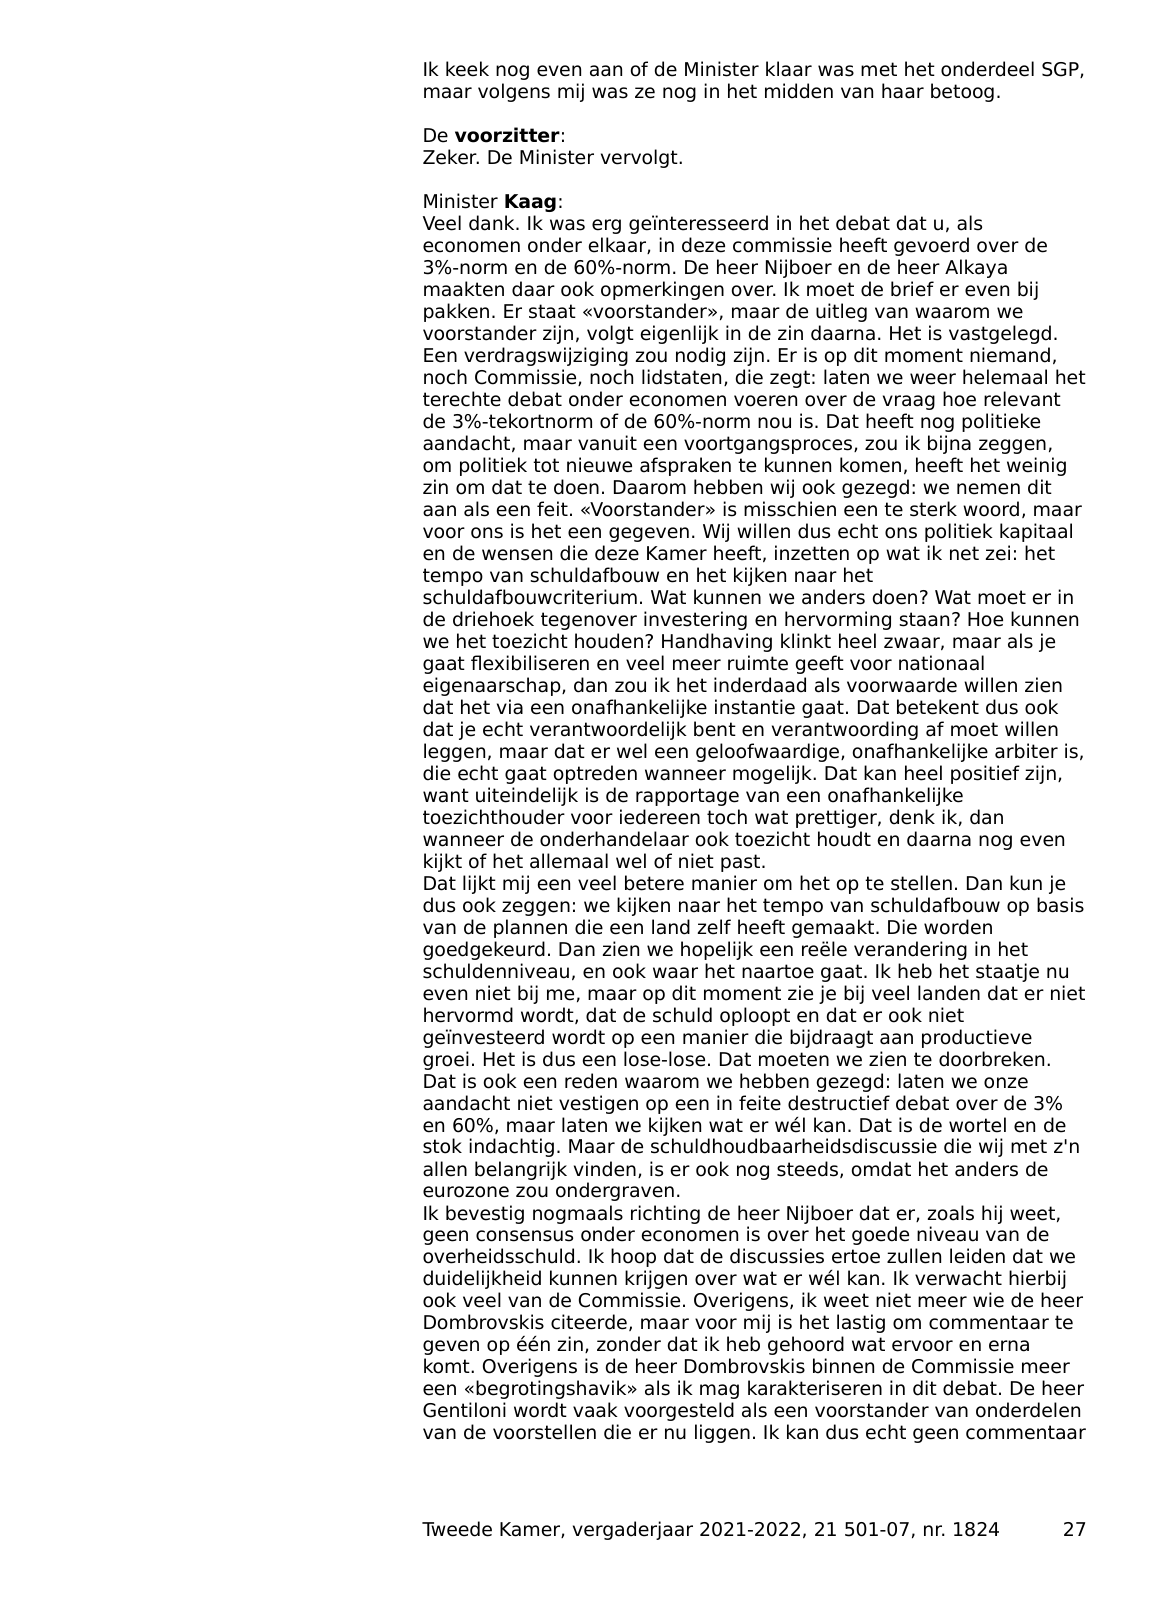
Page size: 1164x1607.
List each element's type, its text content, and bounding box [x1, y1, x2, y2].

text Ik bevestig nogmaals richting de heer Nijboer dat er, zoals hij weet, geen consensus onder economen is over het goede niveau van de overheidsschuld. Ik hoop dat de discussies ertoe zullen leiden dat we duidelijkheid kunnen krijgen over wat er wél kan. Ik verwacht hierbij ook veel van de Commissie. Overigens, ik weet niet meer wie de heer Dombrovskis citeerde, maar voor mij is het lastig om commentaar te geven op één zin, zonder dat ik heb gehoord wat ervoor en erna komt. Overigens is de heer Dombrovskis binnen de Commissie meer een «begrotingshavik» als ik mag karakteriseren in dit debat. De heer Gentiloni wordt vaak voorgesteld als een voorstander van onderdelen van de voorstellen die er nu liggen. Ik kan dus echt geen commentaar [422, 1202, 1087, 1444]
text Minister Kaag: [422, 191, 1087, 213]
text De voorzitter: [422, 125, 1087, 147]
text Ik keek nog even aan of de Minister klaar was met het onderdeel SGP, maar volgens mij was ze nog in het midden van haar betoog. [422, 59, 1087, 103]
text Veel dank. Ik was erg geïnteresseerd in het debat dat u, als economen onder elkaar, in deze commissie heeft gevoerd over de 3%-norm en de 60%-norm. De heer Nijboer en de heer Alkaya maakten daar ook opmerkingen over. Ik moet de brief er even bij pakken. Er staat «voorstander», maar de uitleg van waarom we voorstander zijn, volgt eigenlijk in de zin daarna. Het is vastgelegd. Een verdragswijziging zou nodig zijn. Er is op dit moment niemand, noch Commissie, noch lidstaten, die zegt: laten we weer helemaal het terechte debat onder economen voeren over de vraag hoe relevant de 3%-tekortnorm of de 60%-norm nou is. Dat heeft nog politieke aandacht, maar vanuit een voortgangsproces, zou ik bijna zeggen, om politiek tot nieuwe afspraken te kunnen komen, heeft het weinig zin om dat te doen. Daarom hebben wij ook gezegd: we nemen dit aan als een feit. «Voorstander» is misschien een te sterk woord, maar voor ons is het een gegeven. Wij willen dus echt ons politiek kapitaal en de wensen die deze Kamer heeft, inzetten op wat ik net zei: het tempo van schuldafbouw en het kijken naar het schuldafbouwcriterium. Wat kunnen we anders doen? Wat moet er in de driehoek tegenover investering en hervorming staan? Hoe kunnen we het toezicht houden? Handhaving klinkt heel zwaar, maar als je gaat flexibiliseren en veel meer ruimte geeft voor nationaal eigenaarschap, dan zou ik het inderdaad als voorwaarde willen zien dat het via een onafhankelijke instantie gaat. Dat betekent dus ook dat je echt verantwoordelijk bent en verantwoording af moet willen leggen, maar dat er wel een geloofwaardige, onafhankelijke arbiter is, die echt gaat optreden wanneer mogelijk. Dat kan heel positief zijn, want uiteindelijk is de rapportage van een onafhankelijke toezichthouder voor iedereen toch wat prettiger, denk ik, dan wanneer de onderhandelaar ook toezicht houdt en daarna nog even kijkt of het allemaal wel of niet past. [422, 213, 1087, 873]
text Zeker. De Minister vervolgt. [422, 147, 1087, 169]
text Dat lijkt mij een veel betere manier om het op te stellen. Dan kun je dus ook zeggen: we kijken naar het tempo van schuldafbouw op basis van de plannen die een land zelf heeft gemaakt. Die worden goedgekeurd. Dan zien we hopelijk een reële verandering in het schuldenniveau, en ook waar het naartoe gaat. Ik heb het staatje nu even niet bij me, maar op dit moment zie je bij veel landen dat er niet hervormd wordt, dat de schuld oploopt en dat er ook niet geïnvesteerd wordt op een manier die bijdraagt aan productieve groei. Het is dus een lose-lose. Dat moeten we zien te doorbreken. Dat is ook een reden waarom we hebben gezegd: laten we onze aandacht niet vestigen op een in feite destructief debat over de 3% en 60%, maar laten we kijken wat er wél kan. Dat is de wortel en de stok indachtig. Maar de schuldhoudbaarheidsdiscussie die wij met z'n allen belangrijk vinden, is er ook nog steeds, omdat het anders de eurozone zou ondergraven. [422, 873, 1087, 1202]
